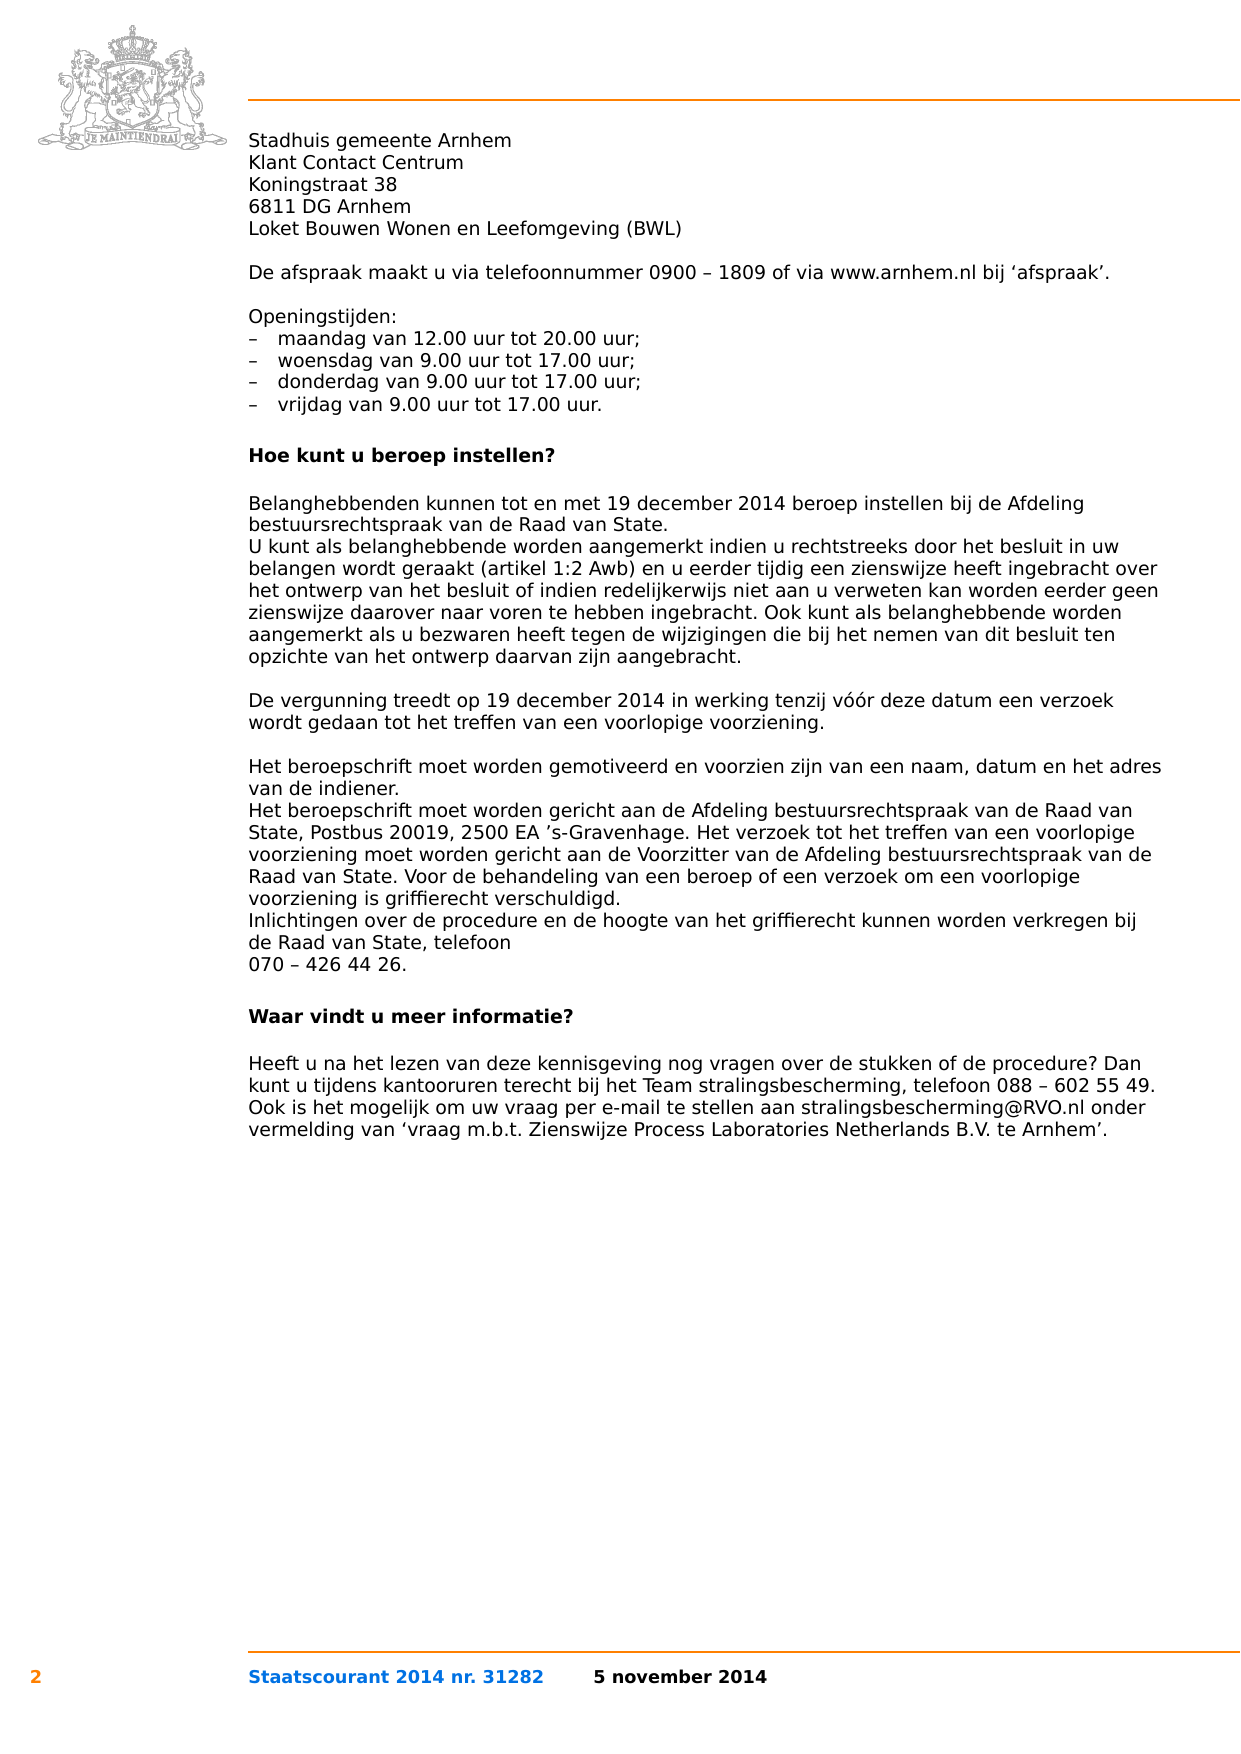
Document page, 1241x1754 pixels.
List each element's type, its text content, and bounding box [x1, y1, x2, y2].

text Stadhuis gemeente Arnhem [248, 130, 1163, 152]
text Koningstraat 38 [248, 174, 1163, 196]
subtitle Hoe kunt u beroep instellen? [248, 445, 1163, 467]
text De vergunning treedt op 19 december 2014 in werking tenzij vóór deze datum een verzoek wordt gedaan tot het treffen van een voorlopige voorziening. [248, 690, 1163, 734]
text – donderdag van 9.00 uur tot 17.00 uur; [248, 371, 1163, 393]
text De afspraak maakt u via telefoonnummer 0900 – 1809 of via www.arnhem.nl bij ‘afspraak’. [248, 262, 1163, 284]
text Belanghebbenden kunnen tot en met 19 december 2014 beroep instellen bij de Afdeling bestuursrechtspraak van de Raad van State. [248, 492, 1163, 536]
text 6811 DG Arnhem [248, 196, 1163, 218]
text – vrijdag van 9.00 uur tot 17.00 uur. [248, 393, 1163, 415]
text Het beroepschrift moet worden gemotiveerd en voorzien zijn van een naam, datum en het adres van de indiener. [248, 756, 1163, 800]
text Openingstijden: [248, 306, 1163, 327]
text Het beroepschrift moet worden gericht aan de Afdeling bestuursrechtspraak van de Raad van State, Postbus 20019, 2500 EA ’s-Gravenhage. Het verzoek tot het treffen van een voorlopige voorziening moet worden gericht aan de Voorzitter van de Afdeling bestuursrechtspraak van de Raad van State. Voor de behandeling van een beroep of een verzoek om een voorlopige voorziening is griffierecht verschuldigd. [248, 800, 1163, 910]
text U kunt als belanghebbende worden aangemerkt indien u rechtstreeks door het besluit in uw belangen wordt geraakt (artikel 1:2 Awb) en u eerder tijdig een zienswijze heeft ingebracht over het ontwerp van het besluit of indien redelijkerwijs niet aan u verweten kan worden eerder geen zienswijze daarover naar voren te hebben ingebracht. Ook kunt als belanghebbende worden aangemerkt als u bezwaren heeft tegen de wijzigingen die bij het nemen van dit besluit ten opzichte van het ontwerp daarvan zijn aangebracht. [248, 536, 1163, 668]
subtitle Waar vindt u meer informatie? [248, 1006, 1163, 1028]
picture [38, 25, 227, 150]
text 070 – 426 44 26. [248, 954, 1163, 976]
text – maandag van 12.00 uur tot 20.00 uur; [248, 327, 1163, 349]
text Loket Bouwen Wonen en Leefomgeving (BWL) [248, 218, 1163, 240]
text – woensdag van 9.00 uur tot 17.00 uur; [248, 349, 1163, 371]
text Klant Contact Centrum [248, 152, 1163, 174]
text Heeft u na het lezen van deze kennisgeving nog vragen over de stukken of de procedure? Dan kunt u tijdens kantooruren terecht bij het Team stralingsbescherming, telefoon 088 – 602 55 49. Ook is het mogelijk om uw vraag per e-mail te stellen aan stralingsbescherming@RVO.nl onder vermelding van ‘vraag m.b.t. Zienswijze Process Laboratories Netherlands B.V. te Arnhem’. [248, 1053, 1163, 1141]
text Inlichtingen over de procedure en de hoogte van het griffierecht kunnen worden verkregen bij de Raad van State, telefoon [248, 910, 1163, 954]
